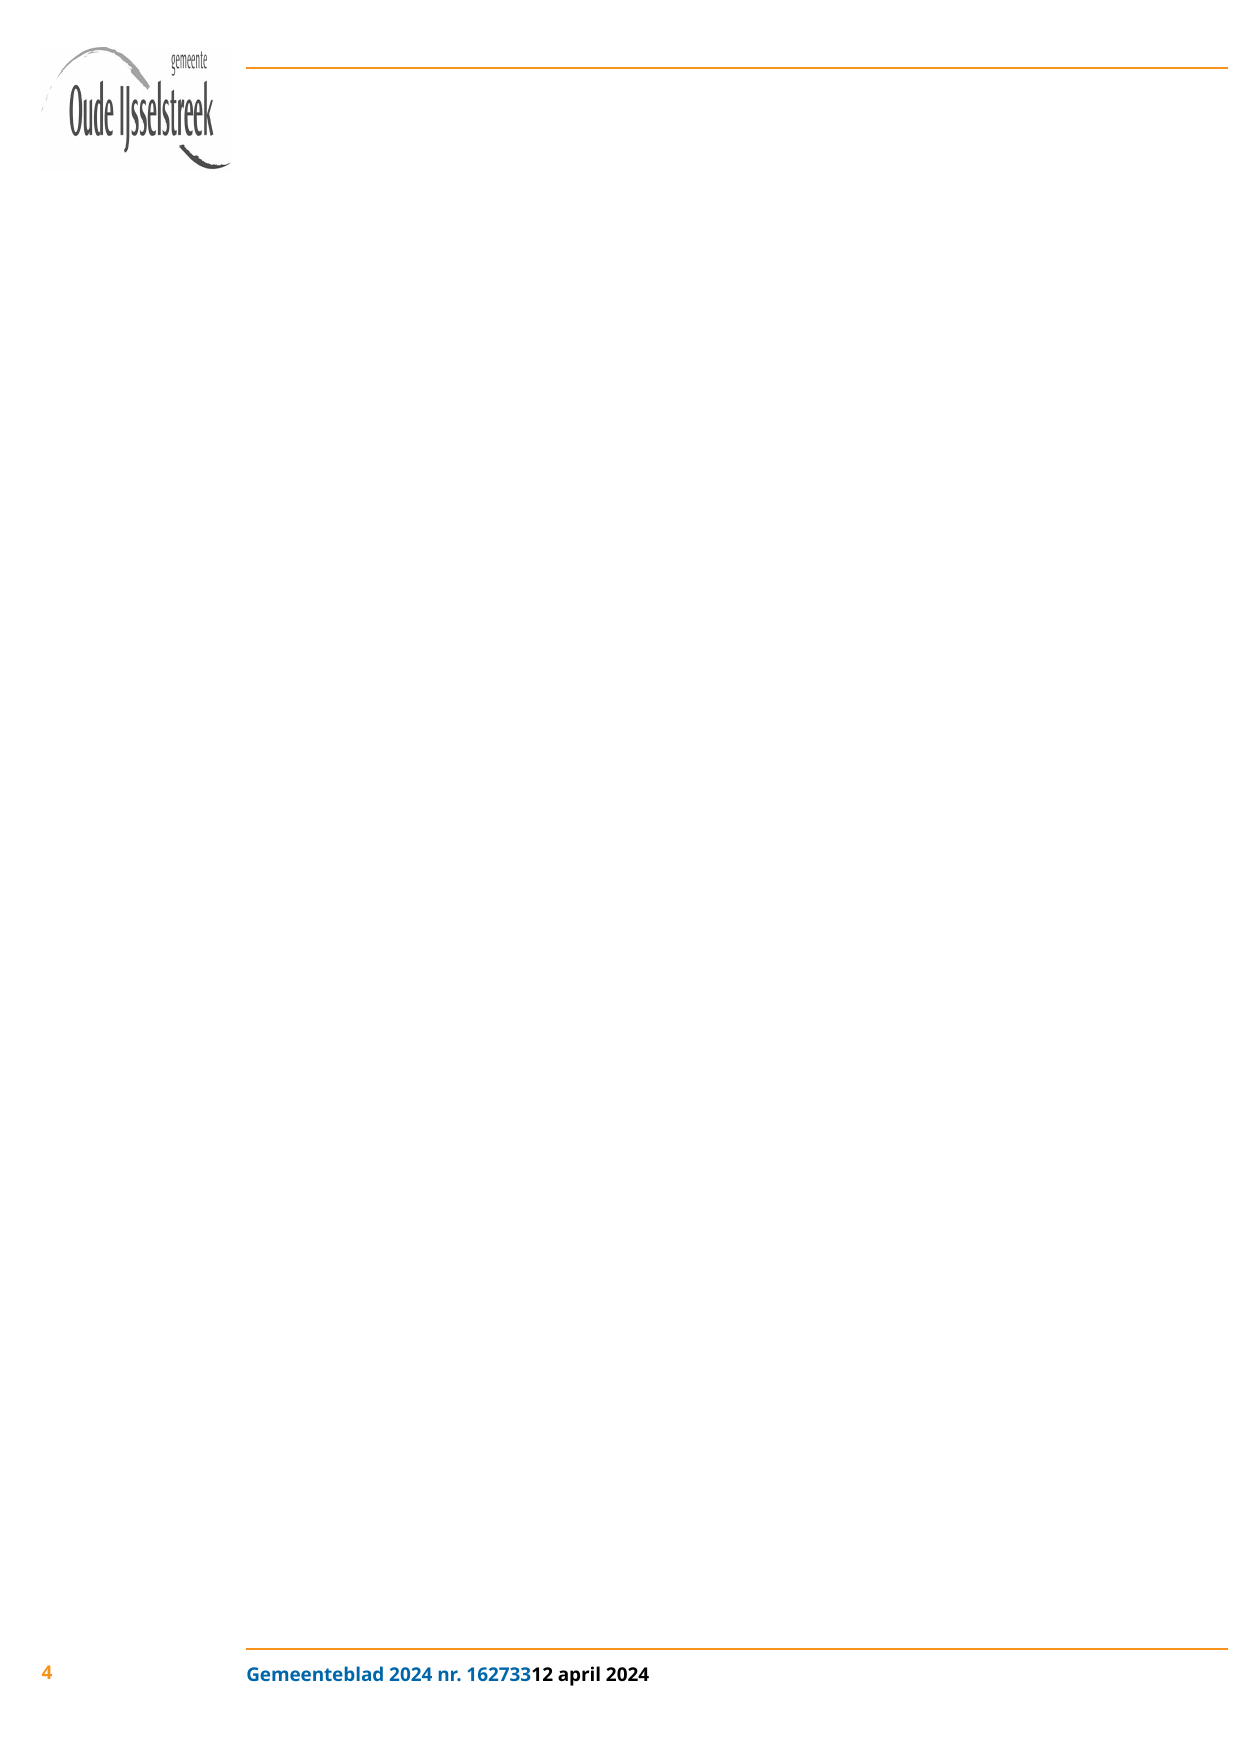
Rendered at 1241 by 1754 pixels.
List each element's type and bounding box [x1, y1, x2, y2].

picture [41, 47, 231, 172]
